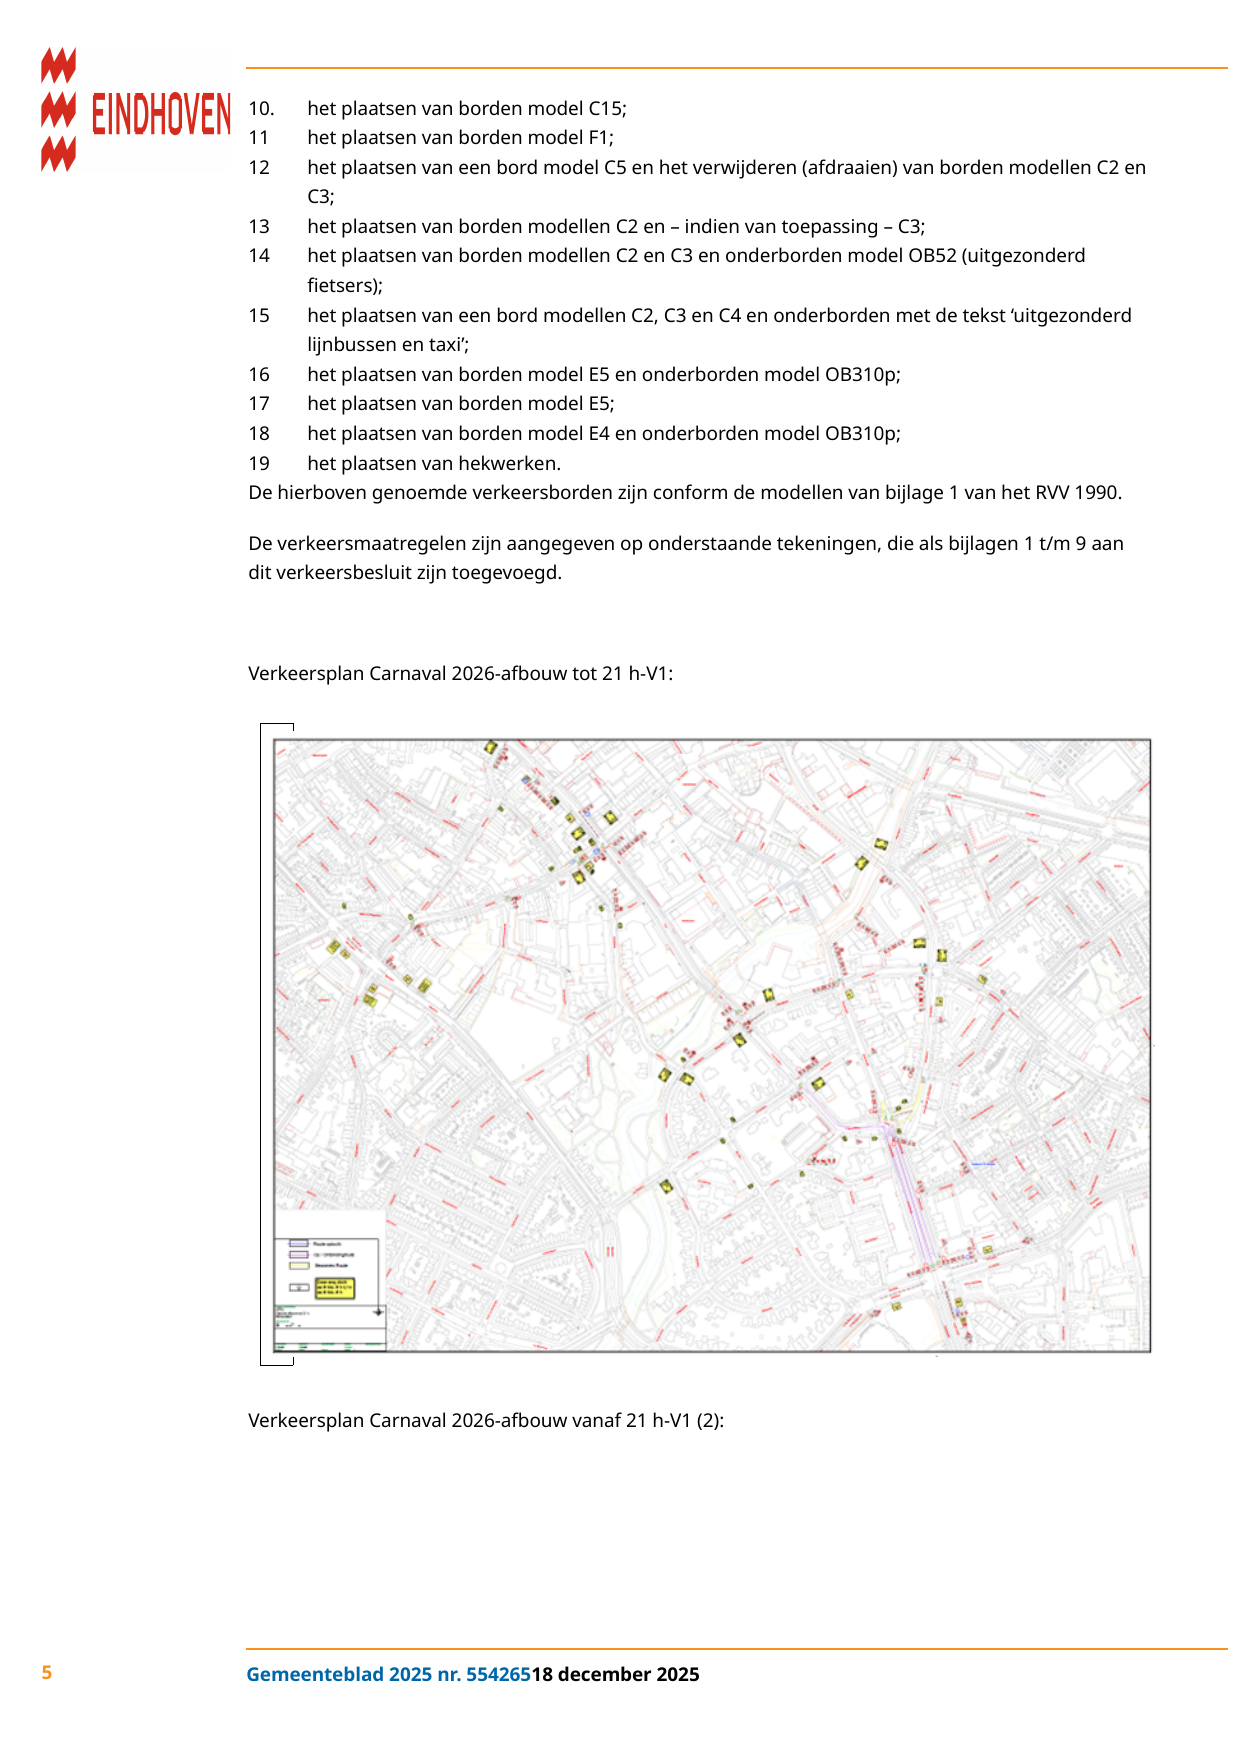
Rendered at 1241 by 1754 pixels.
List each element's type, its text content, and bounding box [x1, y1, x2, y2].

text De hierboven genoemde verkeersborden zijn conform de modellen van bijlage 1 van het RVV 1990. [248, 479, 1152, 505]
list het plaatsen van borden model F1; [248, 124, 1152, 150]
text Verkeersplan Carnaval 2026-afbouw tot 21 h-V1: [248, 660, 1152, 686]
list het plaatsen van hekwerken. [248, 450, 1152, 476]
list het plaatsen van borden modellen C2 en – indien van toepassing – C3; [248, 213, 1152, 239]
picture [41, 47, 231, 172]
list het plaatsen van een bord modellen C2, C3 en C4 en onderborden met de tekst ‘uitgezonderd lijnbussen en taxi’; [248, 302, 1152, 357]
text Verkeersplan Carnaval 2026-afbouw vanaf 21 h-V1 (2): [248, 1407, 1152, 1433]
list het plaatsen van borden model E4 en onderborden model OB310p; [248, 420, 1152, 446]
list het plaatsen van borden model E5 en onderborden model OB310p; [248, 361, 1152, 387]
list het plaatsen van borden model E5; [248, 391, 1152, 416]
list het plaatsen van een bord model C5 en het verwijderen (afdraaien) van borden modellen C2 en C3; [248, 154, 1152, 209]
picture [268, 731, 1155, 1357]
list het plaatsen van borden model C15; [248, 95, 1152, 121]
text De verkeersmaatregelen zijn aangegeven op onderstaande tekeningen, die als bijlagen 1 t/m 9 aan dit verkeersbesluit zijn toegevoegd. [248, 530, 1152, 585]
list het plaatsen van borden modellen C2 en C3 en onderborden model OB52 (uitgezonderd fietsers); [248, 243, 1152, 298]
